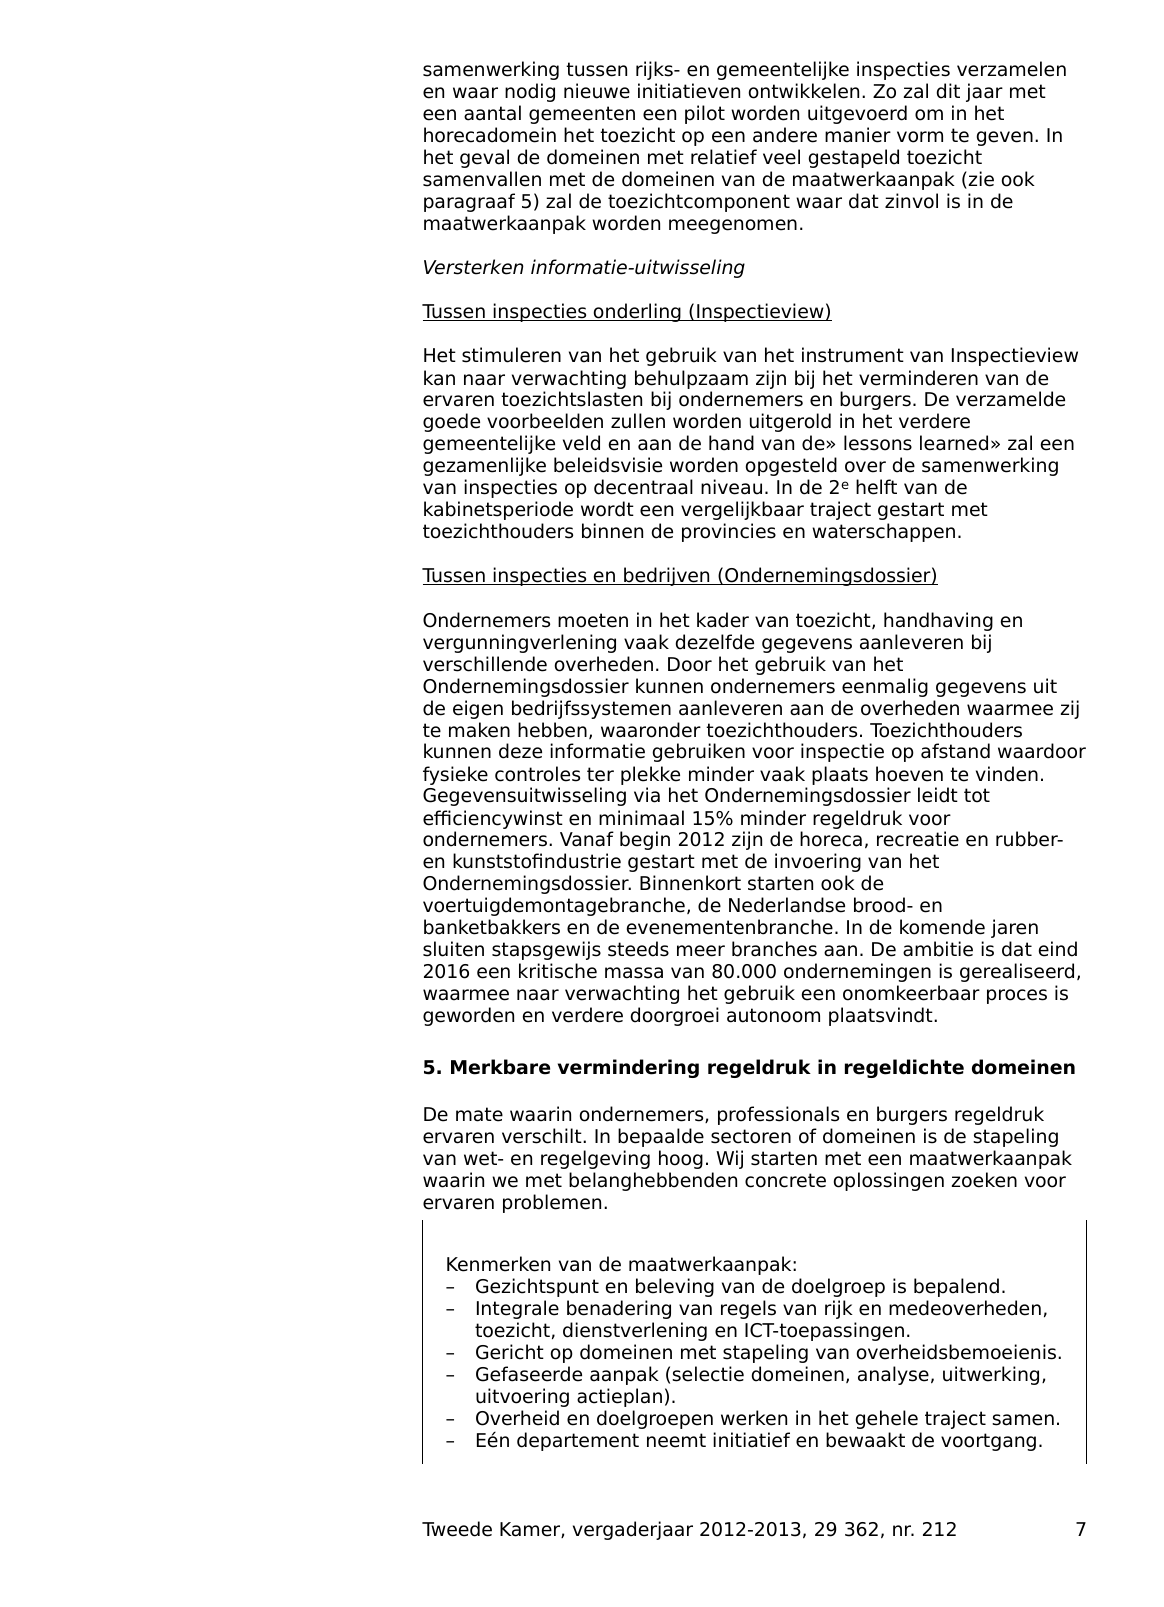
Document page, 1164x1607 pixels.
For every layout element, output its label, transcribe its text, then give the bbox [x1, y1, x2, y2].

text samenwerking tussen rijks- en gemeentelijke inspecties verzamelen en waar nodig nieuwe initiatieven ontwikkelen. Zo zal dit jaar met een aantal gemeenten een pilot worden uitgevoerd om in het horecadomein het toezicht op een andere manier vorm te geven. In het geval de domeinen met relatief veel gestapeld toezicht samenvallen met de domeinen van de maatwerkaanpak (zie ook paragraaf 5) zal de toezichtcomponent waar dat zinvol is in de maatwerkaanpak worden meegenomen. [422, 59, 1087, 235]
subtitle 5. Merkbare vermindering regeldruk in regeldichte domeinen [422, 1057, 1087, 1079]
text De mate waarin ondernemers, professionals en burgers regeldruk ervaren verschilt. In bepaalde sectoren of domeinen is de stapeling van wet- en regelgeving hoog. Wij starten met een maatwerkaanpak waarin we met belanghebbenden concrete oplossingen zoeken voor ervaren problemen. [422, 1104, 1087, 1214]
table_header Kenmerken van de maatwerkaanpak: – Gezichtspunt en beleving van de doelgroep is bepalend. – Integrale benadering van regels van rijk en medeoverheden, toezicht, dienstverlening en ICT-toepassingen. – Gericht op domeinen met stapeling van overheidsbemoeienis. – Gefaseerde aanpak (selectie domeinen, analyse, uitwerking, uitvoering actieplan). – Overheid en doelgroepen werken in het gehele traject samen. – Eén departement neemt initiatief en bewaakt de voortgang. [423, 1220, 1086, 1463]
text Ondernemers moeten in het kader van toezicht, handhaving en vergunningverlening vaak dezelfde gegevens aanleveren bij verschillende overheden. Door het gebruik van het Ondernemingsdossier kunnen ondernemers eenmalig gegevens uit de eigen bedrijfssystemen aanleveren aan de overheden waarmee zij te maken hebben, waaronder toezichthouders. Toezichthouders kunnen deze informatie gebruiken voor inspectie op afstand waardoor fysieke controles ter plekke minder vaak plaats hoeven te vinden. Gegevensuitwisseling via het Ondernemingsdossier leidt tot efficiencywinst en minimaal 15% minder regeldruk voor ondernemers. Vanaf begin 2012 zijn de horeca, recreatie en rubber- en kunststofindustrie gestart met de invoering van het Ondernemingsdossier. Binnenkort starten ook de voertuigdemontagebranche, de Nederlandse brood- en banketbakkers en de evenementenbranche. In de komende jaren sluiten stapsgewijs steeds meer branches aan. De ambitie is dat eind 2016 een kritische massa van 80.000 ondernemingen is gerealiseerd, waarmee naar verwachting het gebruik een onomkeerbaar proces is geworden en verdere doorgroei autonoom plaatsvindt. [422, 609, 1087, 1027]
text Het stimuleren van het gebruik van het instrument van Inspectieview kan naar verwachting behulpzaam zijn bij het verminderen van de ervaren toezichtslasten bij ondernemers en burgers. De verzamelde goede voorbeelden zullen worden uitgerold in het verdere gemeentelijke veld en aan de hand van de» lessons learned» zal een gezamenlijke beleidsvisie worden opgesteld over de samenwerking van inspecties op decentraal niveau. In de 2e helft van de kabinetsperiode wordt een vergelijkbaar traject gestart met toezichthouders binnen de provincies en waterschappen. [422, 345, 1087, 543]
subtitle Versterken informatie-uitwisseling [422, 257, 1087, 279]
subtitle Tussen inspecties en bedrijven (Ondernemingsdossier) [422, 565, 1087, 587]
subtitle Tussen inspecties onderling (Inspectieview) [422, 301, 1087, 323]
